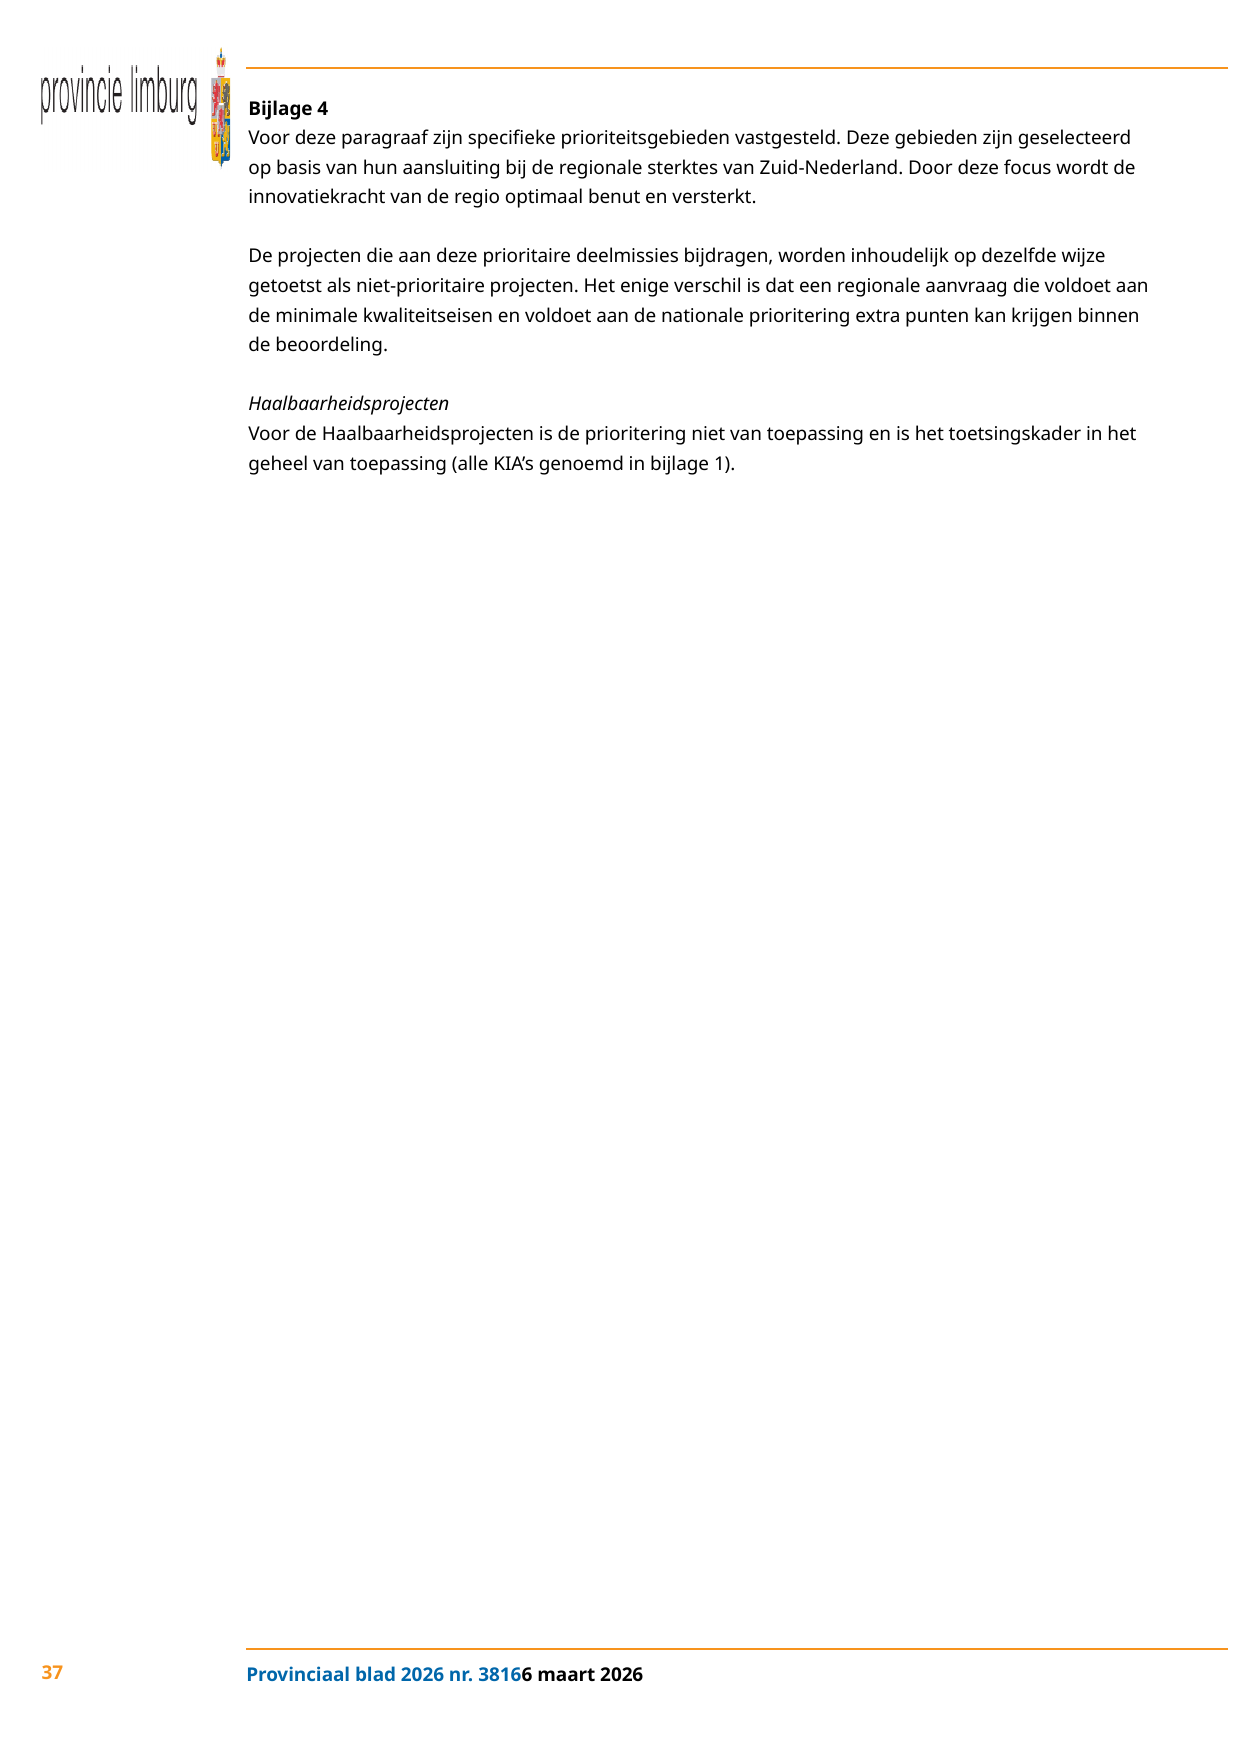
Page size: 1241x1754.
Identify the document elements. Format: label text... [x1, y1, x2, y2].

text Haalbaarheidsprojecten [248, 391, 1152, 416]
picture [41, 47, 231, 172]
text Voor deze paragraaf zijn specifieke prioriteitsgebieden vastgesteld. Deze gebieden zijn geselecteerd op basis van hun aansluiting bij de regionale sterktes van Zuid-Nederland. Door deze focus wordt de innovatiekracht van de regio optimaal benut en versterkt. [248, 124, 1152, 209]
text Bijlage 4 [248, 95, 1152, 121]
text Voor de Haalbaarheidsprojecten is de prioritering niet van toepassing en is het toetsingskader in het geheel van toepassing (alle KIA’s genoemd in bijlage 1). [248, 420, 1152, 476]
text De projecten die aan deze prioritaire deelmissies bijdragen, worden inhoudelijk op dezelfde wijze getoetst als niet-prioritaire projecten. Het enige verschil is dat een regionale aanvraag die voldoet aan de minimale kwaliteitseisen en voldoet aan de nationale prioritering extra punten kan krijgen binnen de beoordeling. [248, 243, 1152, 357]
